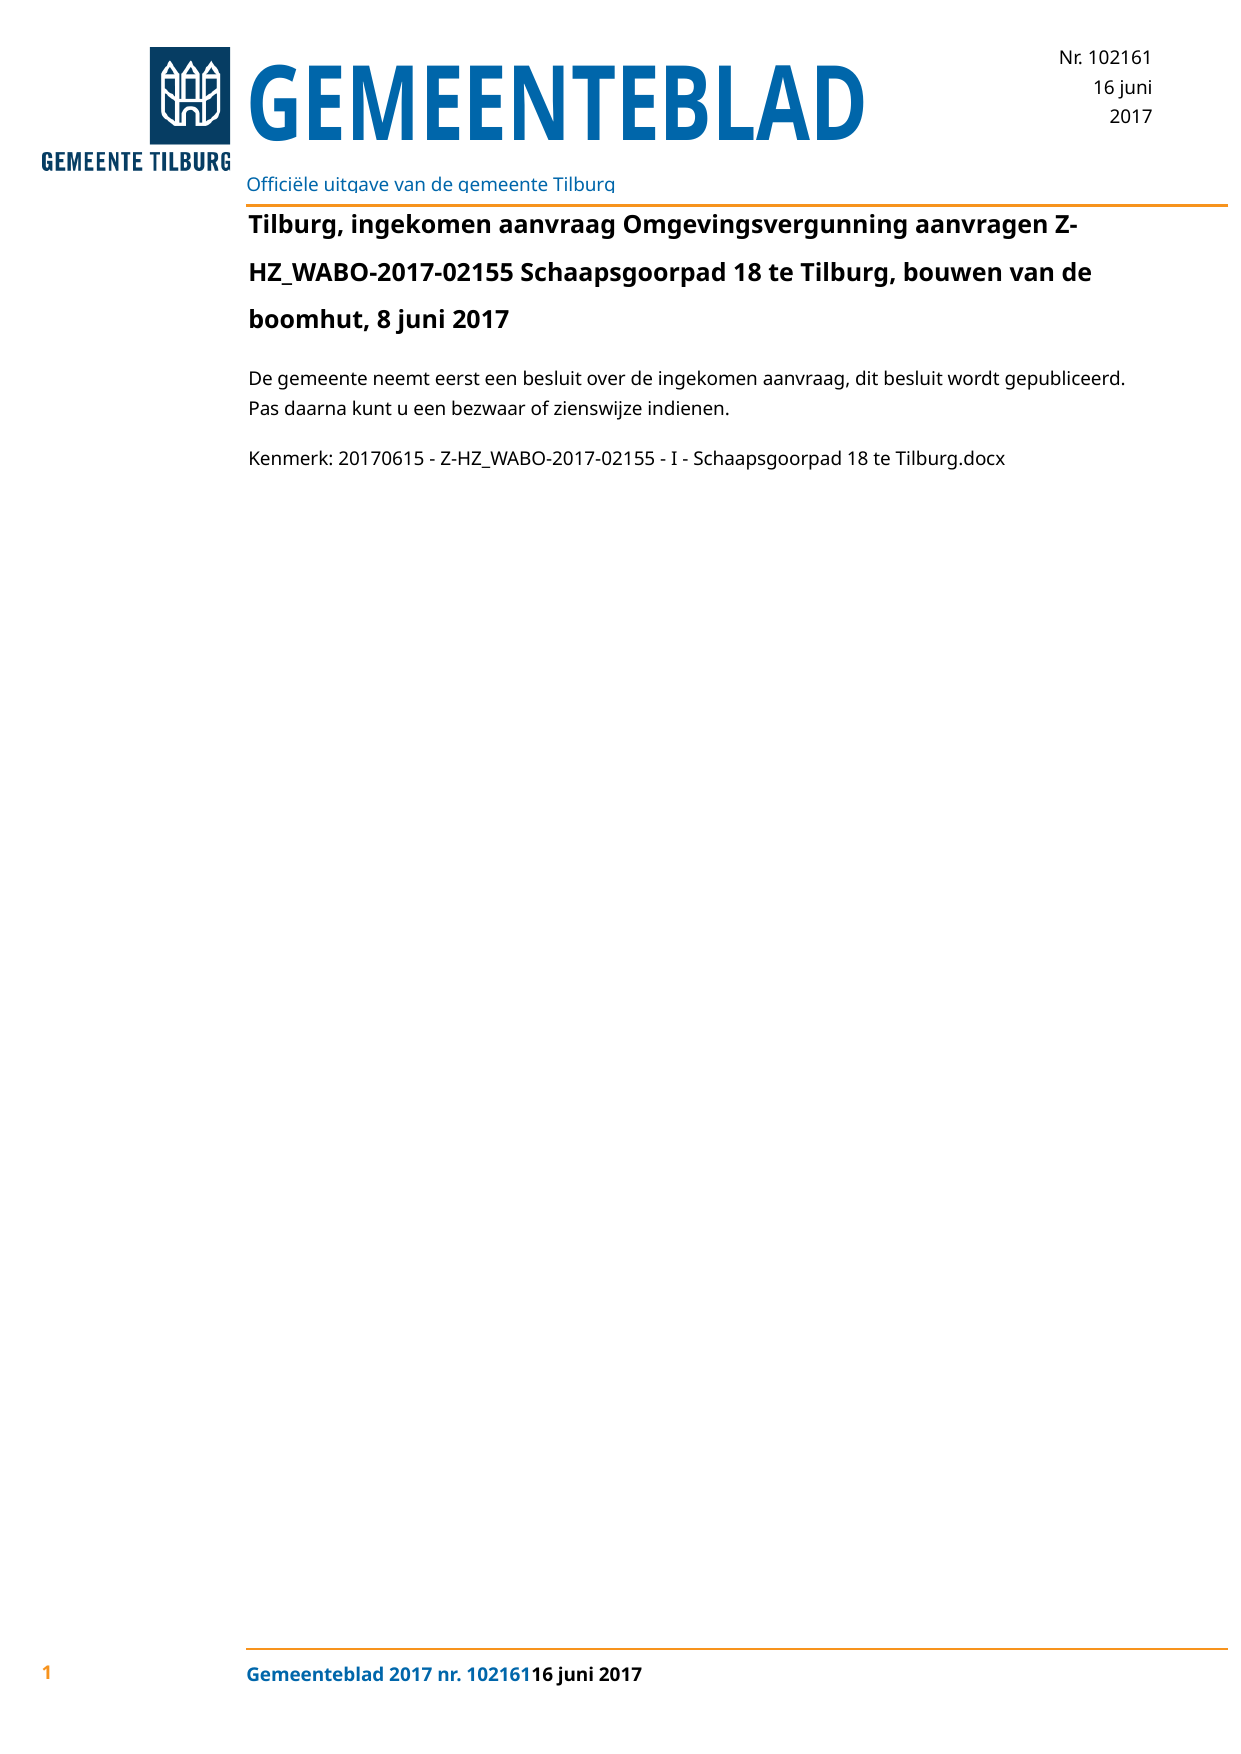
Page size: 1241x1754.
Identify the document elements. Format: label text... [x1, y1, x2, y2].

picture [41, 47, 231, 172]
text Tilburg, ingekomen aanvraag Omgevingsvergunning aanvragen Z-HZ_WABO-2017-02155 Schaapsgoorpad 18 te Tilburg, bouwen van de boomhut, 8 juni 2017 [248, 207, 1152, 336]
text Kenmerk: 20170615 - Z-HZ_WABO-2017-02155 - I - Schaapsgoorpad 18 te Tilburg.docx [248, 446, 1152, 471]
text De gemeente neemt eerst een besluit over de ingekomen aanvraag, dit besluit wordt gepubliceerd. Pas daarna kunt u een bezwaar of zienswijze indienen. [248, 366, 1152, 421]
